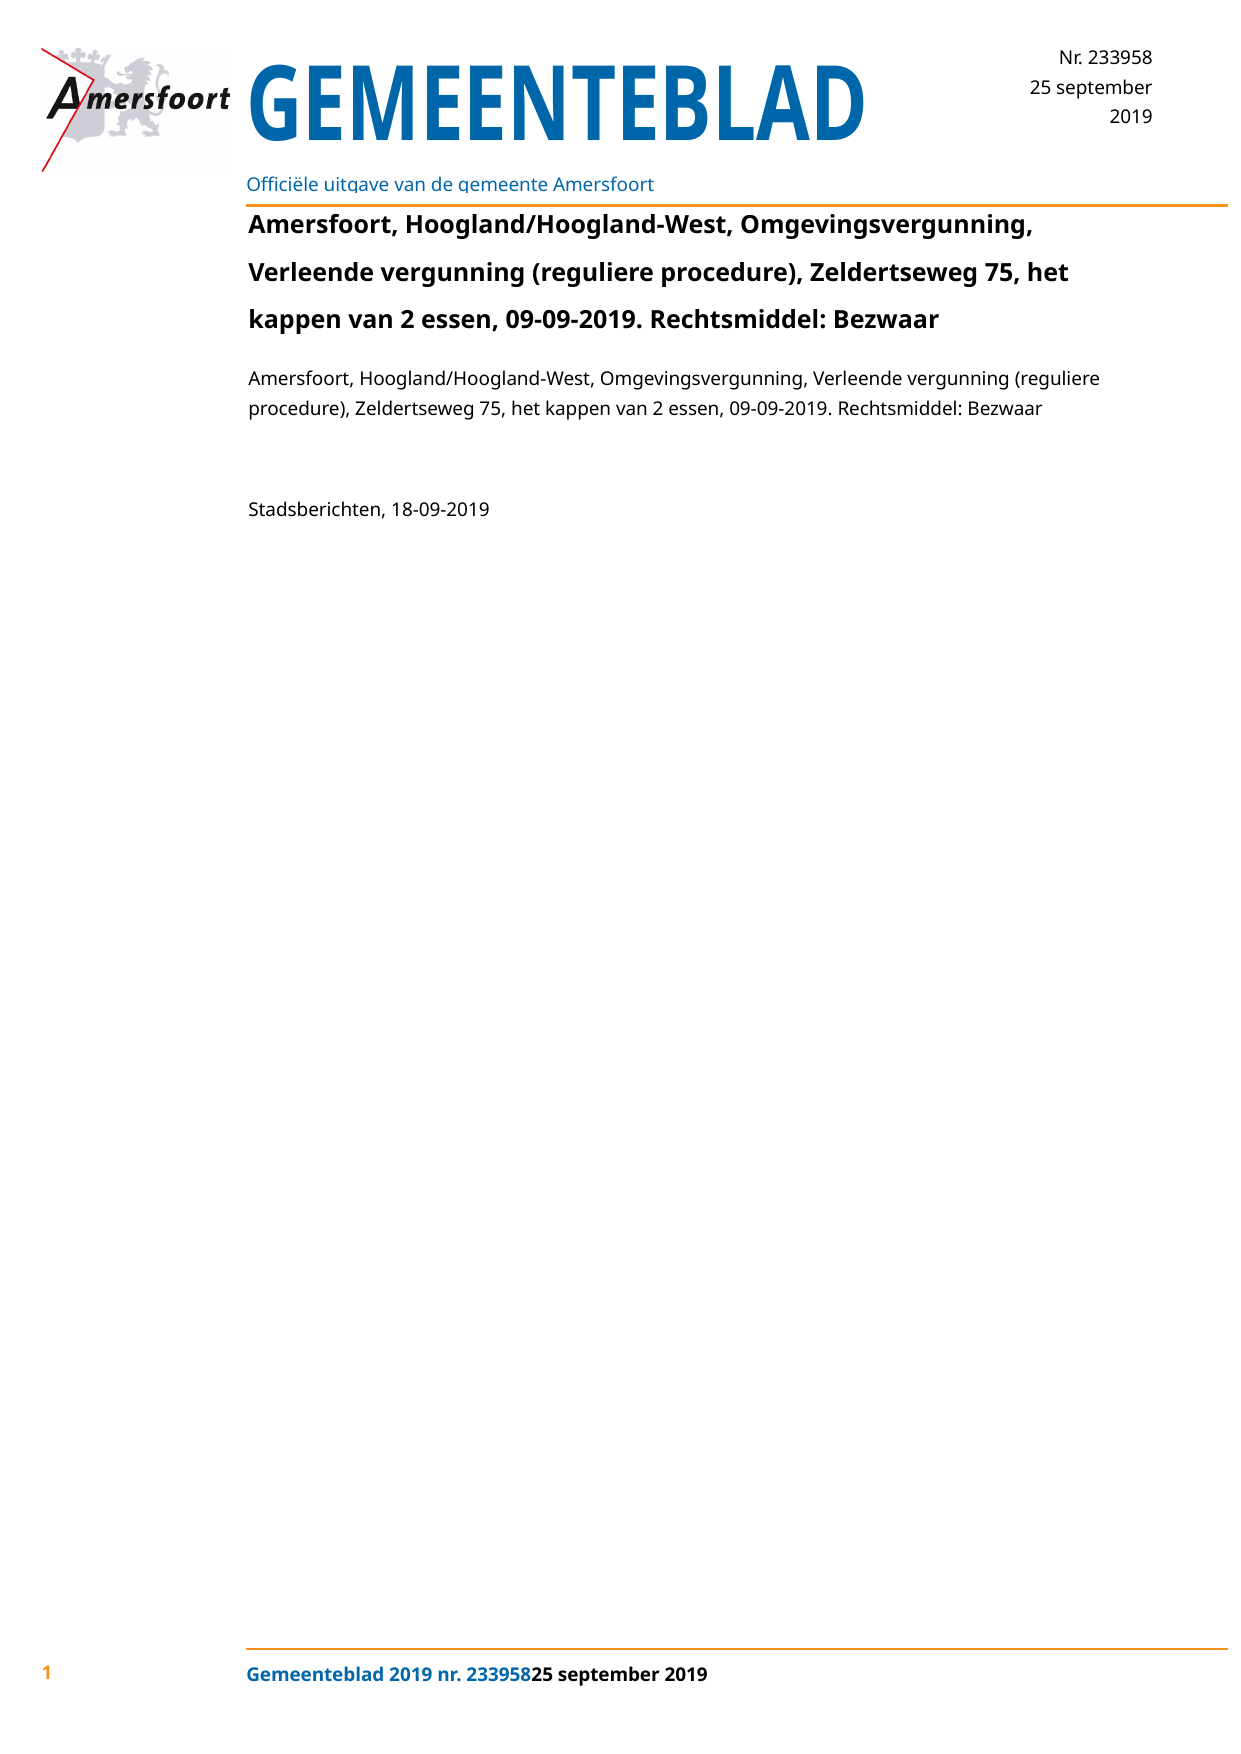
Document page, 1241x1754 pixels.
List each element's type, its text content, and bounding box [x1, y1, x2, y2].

text Amersfoort, Hoogland/Hoogland-West, Omgevingsvergunning, Verleende vergunning (reguliere procedure), Zeldertseweg 75, het kappen van 2 essen, 09-09-2019. Rechtsmiddel: Bezwaar [248, 366, 1152, 421]
picture [41, 47, 231, 172]
text Stadsberichten, 18-09-2019 [248, 496, 1152, 522]
text Amersfoort, Hoogland/Hoogland-West, Omgevingsvergunning, Verleende vergunning (reguliere procedure), Zeldertseweg 75, het kappen van 2 essen, 09-09-2019. Rechtsmiddel: Bezwaar [248, 207, 1152, 336]
